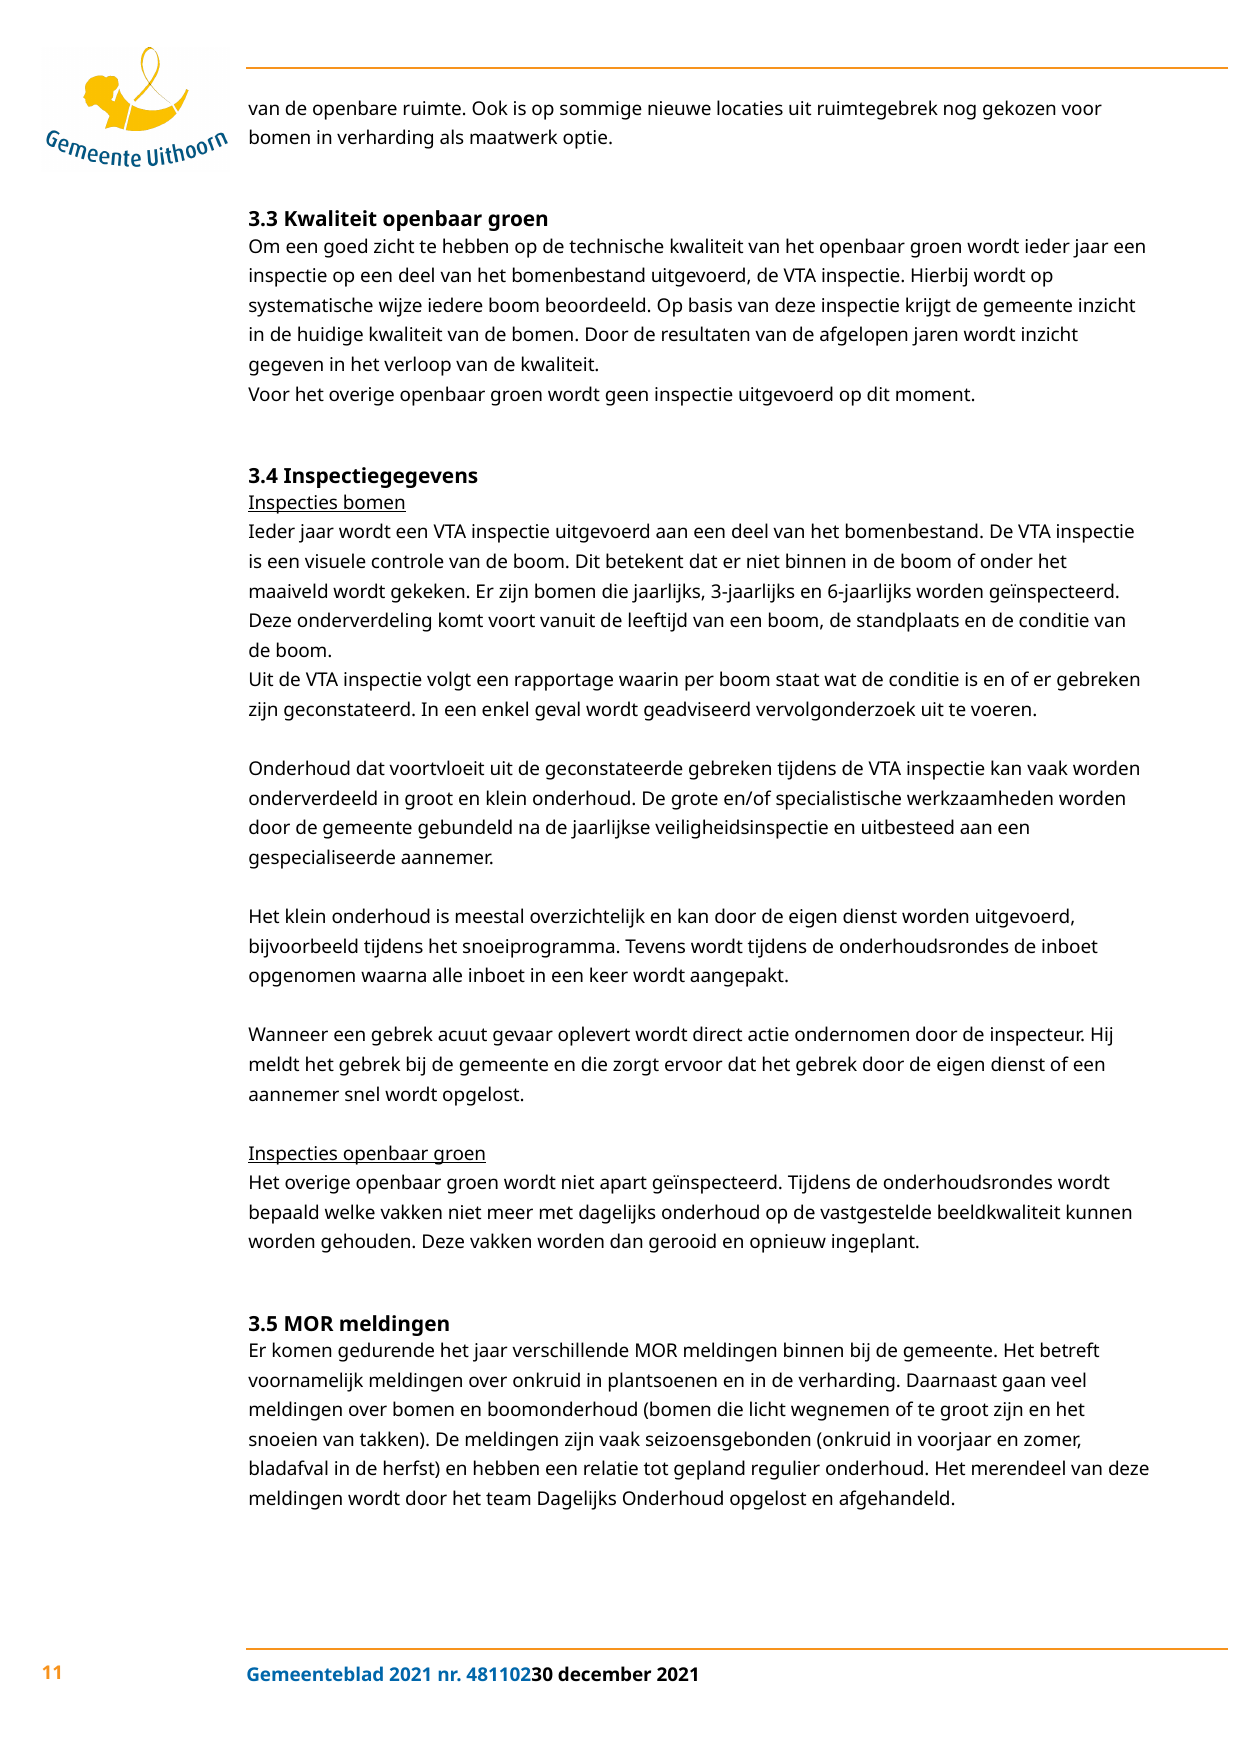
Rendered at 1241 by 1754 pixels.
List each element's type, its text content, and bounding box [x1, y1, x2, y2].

text Om een goed zicht te hebben op de technische kwaliteit van het openbaar groen wordt ieder jaar een inspectie op een deel van het bomenbestand uitgevoerd, de VTA inspectie. Hierbij wordt op systematische wijze iedere boom beoordeeld. Op basis van deze inspectie krijgt de gemeente inzicht in de huidige kwaliteit van de bomen. Door de resultaten van de afgelopen jaren wordt inzicht gegeven in het verloop van de kwaliteit. [248, 233, 1152, 377]
text 3.3 Kwaliteit openbaar groen [248, 204, 1152, 233]
text Wanneer een gebrek acuut gevaar oplevert wordt direct actie ondernomen door de inspecteur. Hij meldt het gebrek bij de gemeente en die zorgt ervoor dat het gebrek door de eigen dienst of een aannemer snel wordt opgelost. [248, 1022, 1152, 1107]
text Inspecties openbaar groen [248, 1140, 1152, 1166]
picture [41, 47, 231, 172]
text Er komen gedurende het jaar verschillende MOR meldingen binnen bij de gemeente. Het betreft voornamelijk meldingen over onkruid in plantsoenen en in de verharding. Daarnaast gaan veel meldingen over bomen en boomonderhoud (bomen die licht wegnemen of te groot zijn en het snoeien van takken). De meldingen zijn vaak seizoensgebonden (onkruid in voorjaar en zomer, bladafval in de herfst) en hebben een relatie tot gepland regulier onderhoud. Het merendeel van deze meldingen wordt door het team Dagelijks Onderhoud opgelost en afgehandeld. [248, 1337, 1152, 1511]
text Het klein onderhoud is meestal overzichtelijk en kan door de eigen dienst worden uitgevoerd, bijvoorbeeld tijdens het snoeiprogramma. Tevens wordt tijdens de onderhoudsrondes de inboet opgenomen waarna alle inboet in een keer wordt aangepakt. [248, 903, 1152, 988]
text Uit de VTA inspectie volgt een rapportage waarin per boom staat wat de conditie is en of er gebreken zijn geconstateerd. In een enkel geval wordt geadviseerd vervolgonderzoek uit te voeren. [248, 667, 1152, 722]
text Ieder jaar wordt een VTA inspectie uitgevoerd aan een deel van het bomenbestand. De VTA inspectie is een visuele controle van de boom. Dit betekent dat er niet binnen in de boom of onder het maaiveld wordt gekeken. Er zijn bomen die jaarlijks, 3-jaarlijks en 6-jaarlijks worden geïnspecteerd. Deze onderverdeling komt voort vanuit de leeftijd van een boom, de standplaats en de conditie van de boom. [248, 519, 1152, 663]
text Onderhoud dat voortvloeit uit de geconstateerde gebreken tijdens de VTA inspectie kan vaak worden onderverdeeld in groot en klein onderhoud. De grote en/of specialistische werkzaamheden worden door de gemeente gebundeld na de jaarlijkse veiligheidsinspectie en uitbesteed aan een gespecialiseerde aannemer. [248, 755, 1152, 870]
text Het overige openbaar groen wordt niet apart geïnspecteerd. Tijdens de onderhoudsrondes wordt bepaald welke vakken niet meer met dagelijks onderhoud op de vastgestelde beeldkwaliteit kunnen worden gehouden. Deze vakken worden dan gerooid en opnieuw ingeplant. [248, 1169, 1152, 1254]
text van de openbare ruimte. Ook is op sommige nieuwe locaties uit ruimtegebrek nog gekozen voor bomen in verharding als maatwerk optie. [248, 95, 1152, 150]
text 3.4 Inspectiegegevens [248, 461, 1152, 489]
text Inspecties bomen [248, 489, 1152, 515]
text Voor het overige openbaar groen wordt geen inspectie uitgevoerd op dit moment. [248, 381, 1152, 406]
text 3.5 MOR meldingen [248, 1309, 1152, 1337]
